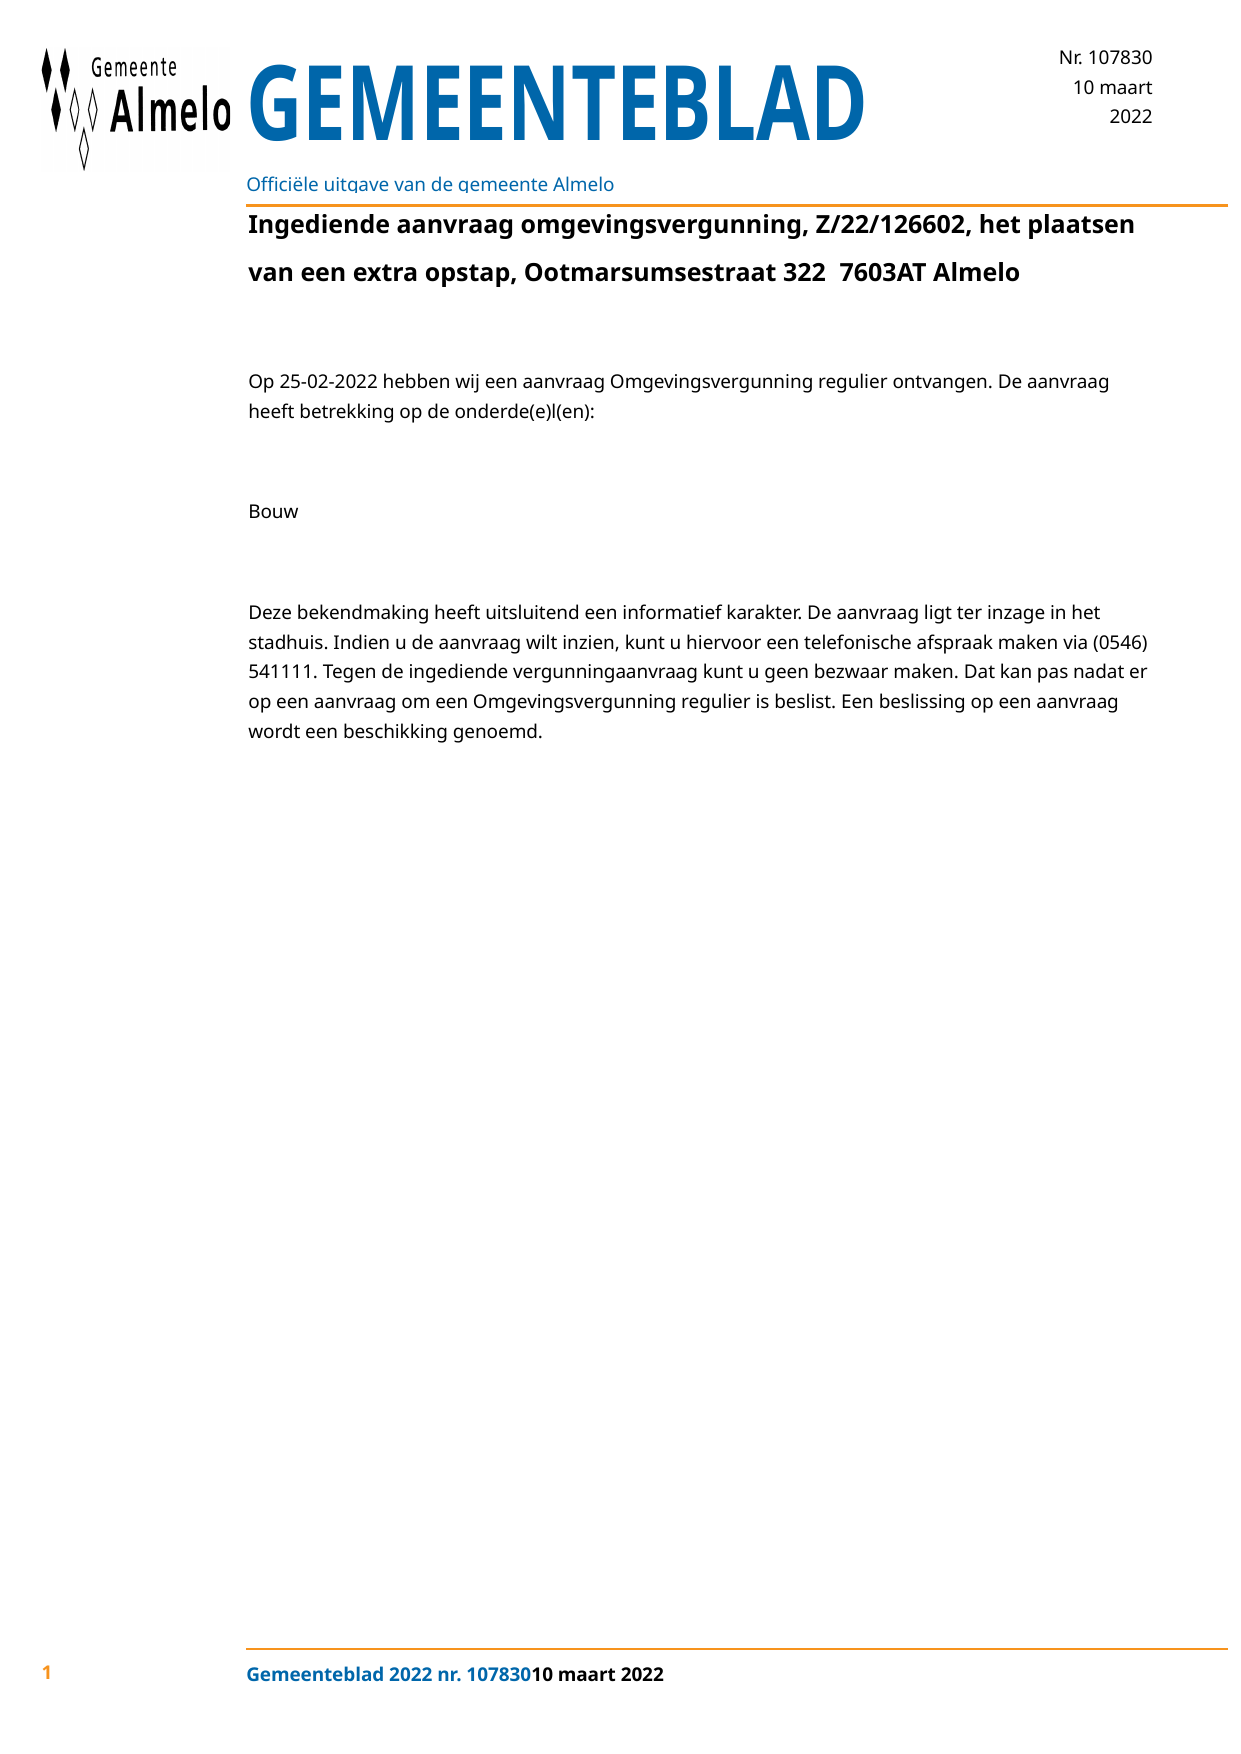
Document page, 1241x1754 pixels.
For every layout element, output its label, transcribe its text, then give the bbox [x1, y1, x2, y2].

text Ingediende aanvraag omgevingsvergunning, Z/22/126602, het plaatsen van een extra opstap, Ootmarsumsestraat 322 7603AT Almelo [248, 207, 1152, 288]
text Op 25-02-2022 hebben wij een aanvraag Omgevingsvergunning regulier ontvangen. De aanvraag heeft betrekking op de onderde(e)l(en): [248, 368, 1152, 424]
text Bouw [248, 499, 1152, 524]
picture [41, 47, 231, 172]
text Deze bekendmaking heeft uitsluitend een informatief karakter. De aanvraag ligt ter inzage in het stadhuis. Indien u de aanvraag wilt inzien, kunt u hiervoor een telefonische afspraak maken via (0546) 541111. Tegen de ingediende vergunningaanvraag kunt u geen bezwaar maken. Dat kan pas nadat er op een aanvraag om een Omgevingsvergunning regulier is beslist. Een beslissing op een aanvraag wordt een beschikking genoemd. [248, 599, 1152, 744]
